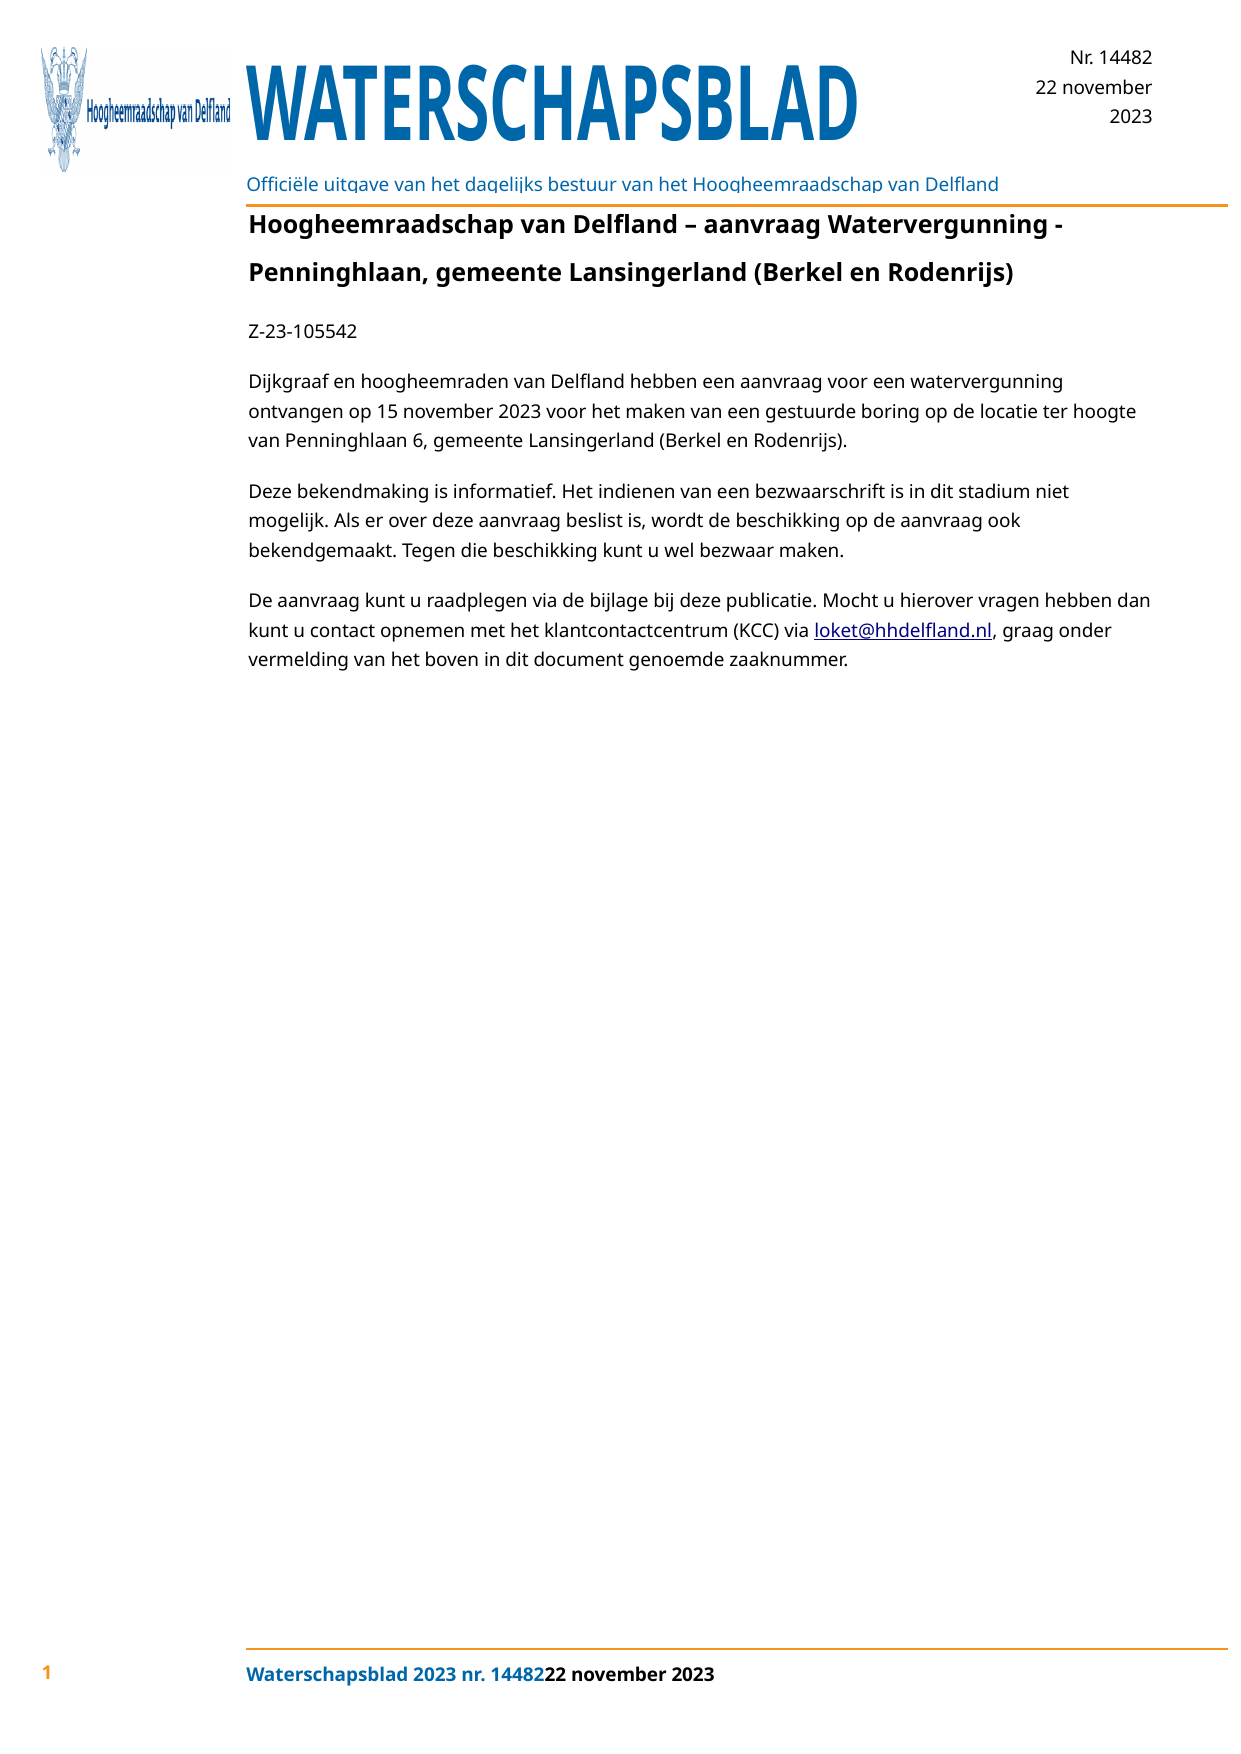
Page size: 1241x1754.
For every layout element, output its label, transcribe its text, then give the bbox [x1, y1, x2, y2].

text Dijkgraaf en hoogheemraden van Delfland hebben een aanvraag voor een watervergunning ontvangen op 15 november 2023 voor het maken van een gestuurde boring op de locatie ter hoogte van Penninghlaan 6, gemeente Lansingerland (Berkel en Rodenrijs). [248, 368, 1152, 453]
text Hoogheemraadschap van Delfland – aanvraag Watervergunning - Penninghlaan, gemeente Lansingerland (Berkel en Rodenrijs) [248, 207, 1152, 288]
text Z-23-105542 [248, 318, 1152, 344]
picture [41, 47, 231, 172]
text Deze bekendmaking is informatief. Het indienen van een bezwaarschrift is in dit stadium niet mogelijk. Als er over deze aanvraag beslist is, wordt de beschikking op de aanvraag ook bekendgemaakt. Tegen die beschikking kunt u wel bezwaar maken. [248, 478, 1152, 563]
text De aanvraag kunt u raadplegen via de bijlage bij deze publicatie. Mocht u hierover vragen hebben dan kunt u contact opnemen met het klantcontactcentrum (KCC) via loket@hhdelfland.nl, graag onder vermelding van het boven in dit document genoemde zaaknummer. [248, 587, 1152, 672]
